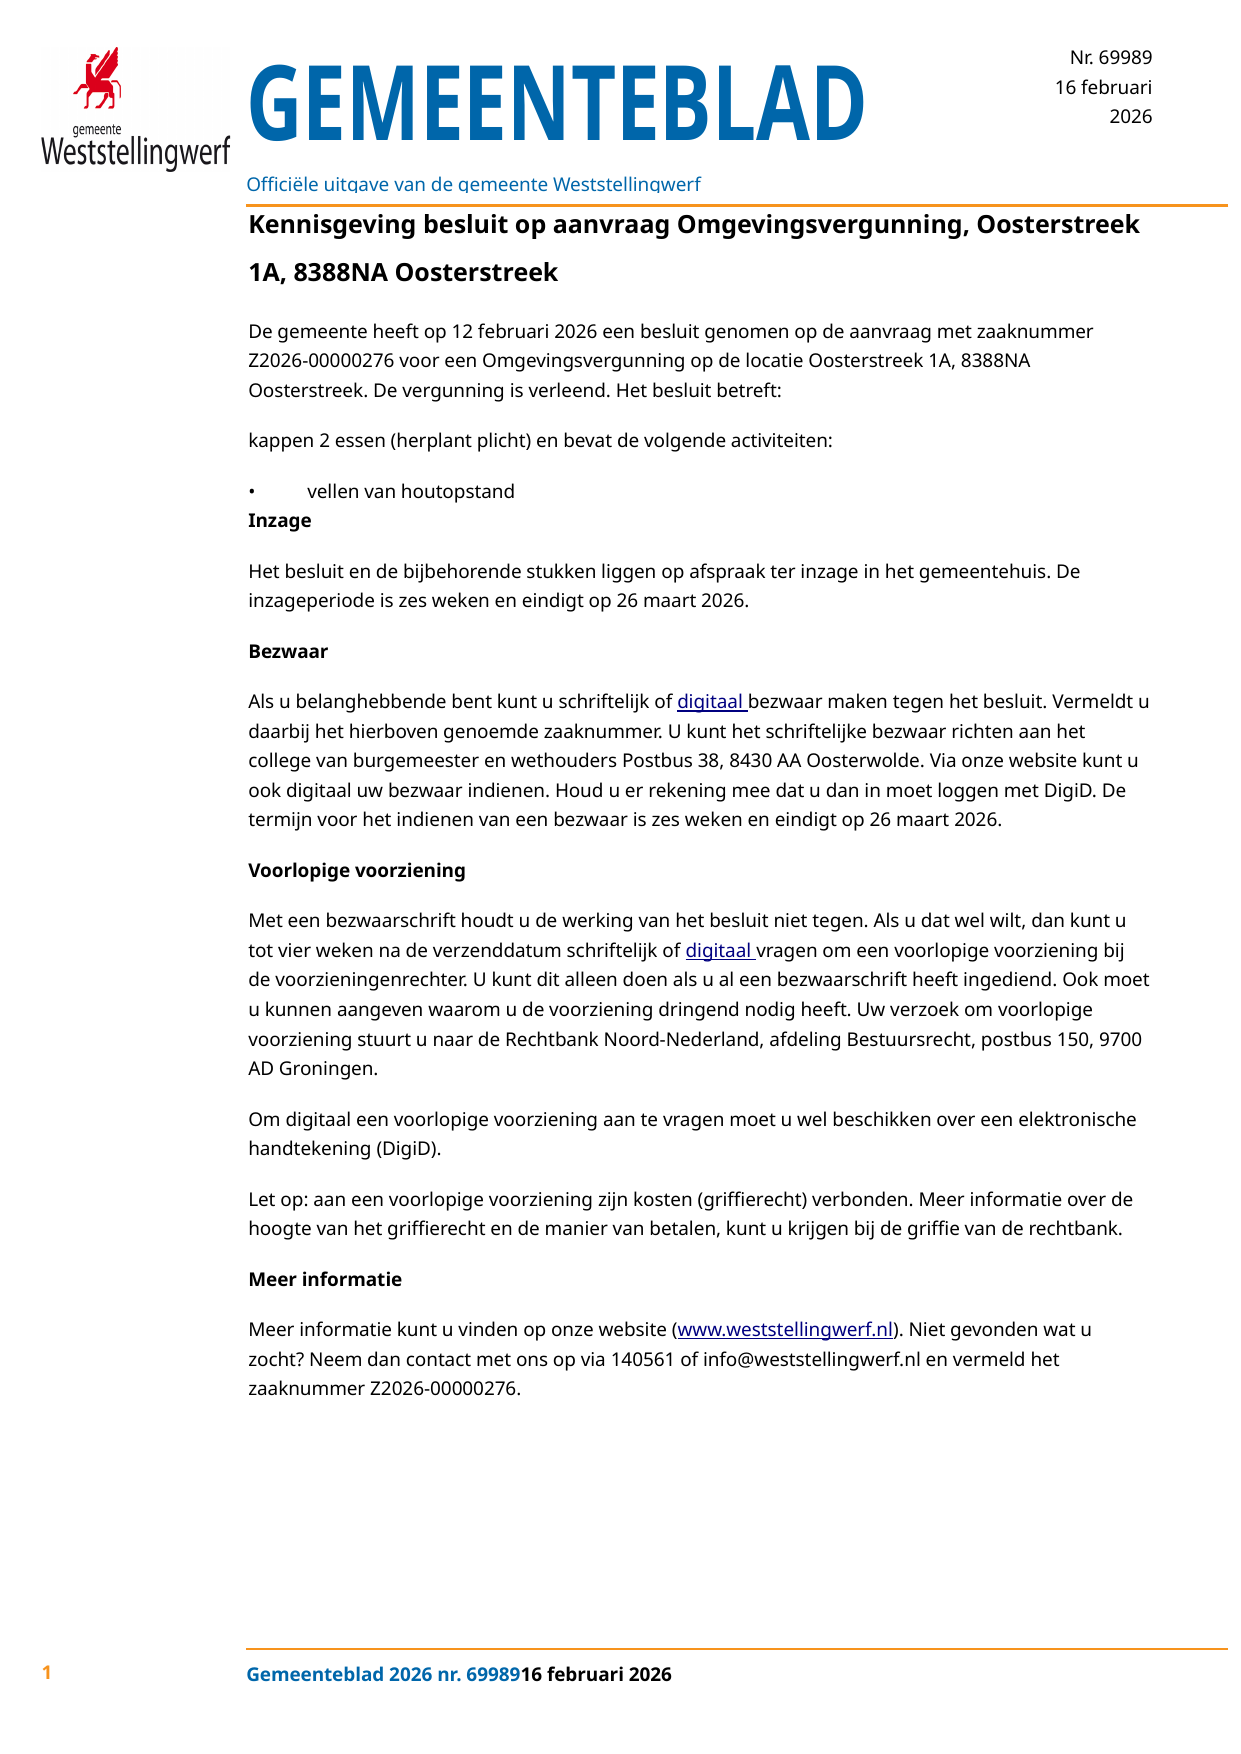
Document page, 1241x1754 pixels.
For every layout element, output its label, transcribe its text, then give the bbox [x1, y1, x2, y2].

text Meer informatie [248, 1266, 1152, 1292]
text Het besluit en de bijbehorende stukken liggen op afspraak ter inzage in het gemeentehuis. De inzageperiode is zes weken en eindigt op 26 maart 2026. [248, 558, 1152, 613]
text Als u belanghebbende bent kunt u schriftelijk of digitaal bezwaar maken tegen het besluit. Vermeldt u daarbij het hierboven genoemde zaaknummer. U kunt het schriftelijke bezwaar richten aan het college van burgemeester en wethouders Postbus 38, 8430 AA Oosterwolde. Via onze website kunt u ook digitaal uw bezwaar indienen. Houd u er rekening mee dat u dan in moet loggen met DigiD. De termijn voor het indienen van een bezwaar is zes weken en eindigt op 26 maart 2026. [248, 688, 1152, 832]
text Inzage [248, 507, 1152, 533]
list vellen van houtopstand [248, 478, 1152, 504]
text kappen 2 essen (herplant plicht) en bevat de volgende activiteiten: [248, 427, 1152, 453]
picture [41, 47, 231, 172]
text Om digitaal een voorlopige voorziening aan te vragen moet u wel beschikken over een elektronische handtekening (DigiD). [248, 1106, 1152, 1161]
text Voorlopige voorziening [248, 857, 1152, 883]
text Met een bezwaarschrift houdt u de werking van het besluit niet tegen. Als u dat wel wilt, dan kunt u tot vier weken na de verzenddatum schriftelijk of digitaal vragen om een voorlopige voorziening bij de voorzieningenrechter. U kunt dit alleen doen als u al een bezwaarschrift heeft ingediend. Ook moet u kunnen aangeven waarom u de voorziening dringend nodig heeft. Uw verzoek om voorlopige voorziening stuurt u naar de Rechtbank Noord-Nederland, afdeling Bestuursrecht, postbus 150, 9700 AD Groningen. [248, 907, 1152, 1081]
text Bezwaar [248, 638, 1152, 664]
text Let op: aan een voorlopige voorziening zijn kosten (griffierecht) verbonden. Meer informatie over de hoogte van het griffierecht en de manier van betalen, kunt u krijgen bij de griffie van de rechtbank. [248, 1186, 1152, 1241]
text Kennisgeving besluit op aanvraag Omgevingsvergunning, Oosterstreek 1A, 8388NA Oosterstreek [248, 207, 1152, 288]
text Meer informatie kunt u vinden op onze website (www.weststellingwerf.nl). Niet gevonden wat u zocht? Neem dan contact met ons op via 140561 of info@weststellingwerf.nl en vermeld het zaaknummer Z2026-00000276. [248, 1316, 1152, 1401]
text De gemeente heeft op 12 februari 2026 een besluit genomen op de aanvraag met zaaknummer Z2026-00000276 voor een Omgevingsvergunning op de locatie Oosterstreek 1A, 8388NA Oosterstreek. De vergunning is verleend. Het besluit betreft: [248, 318, 1152, 403]
